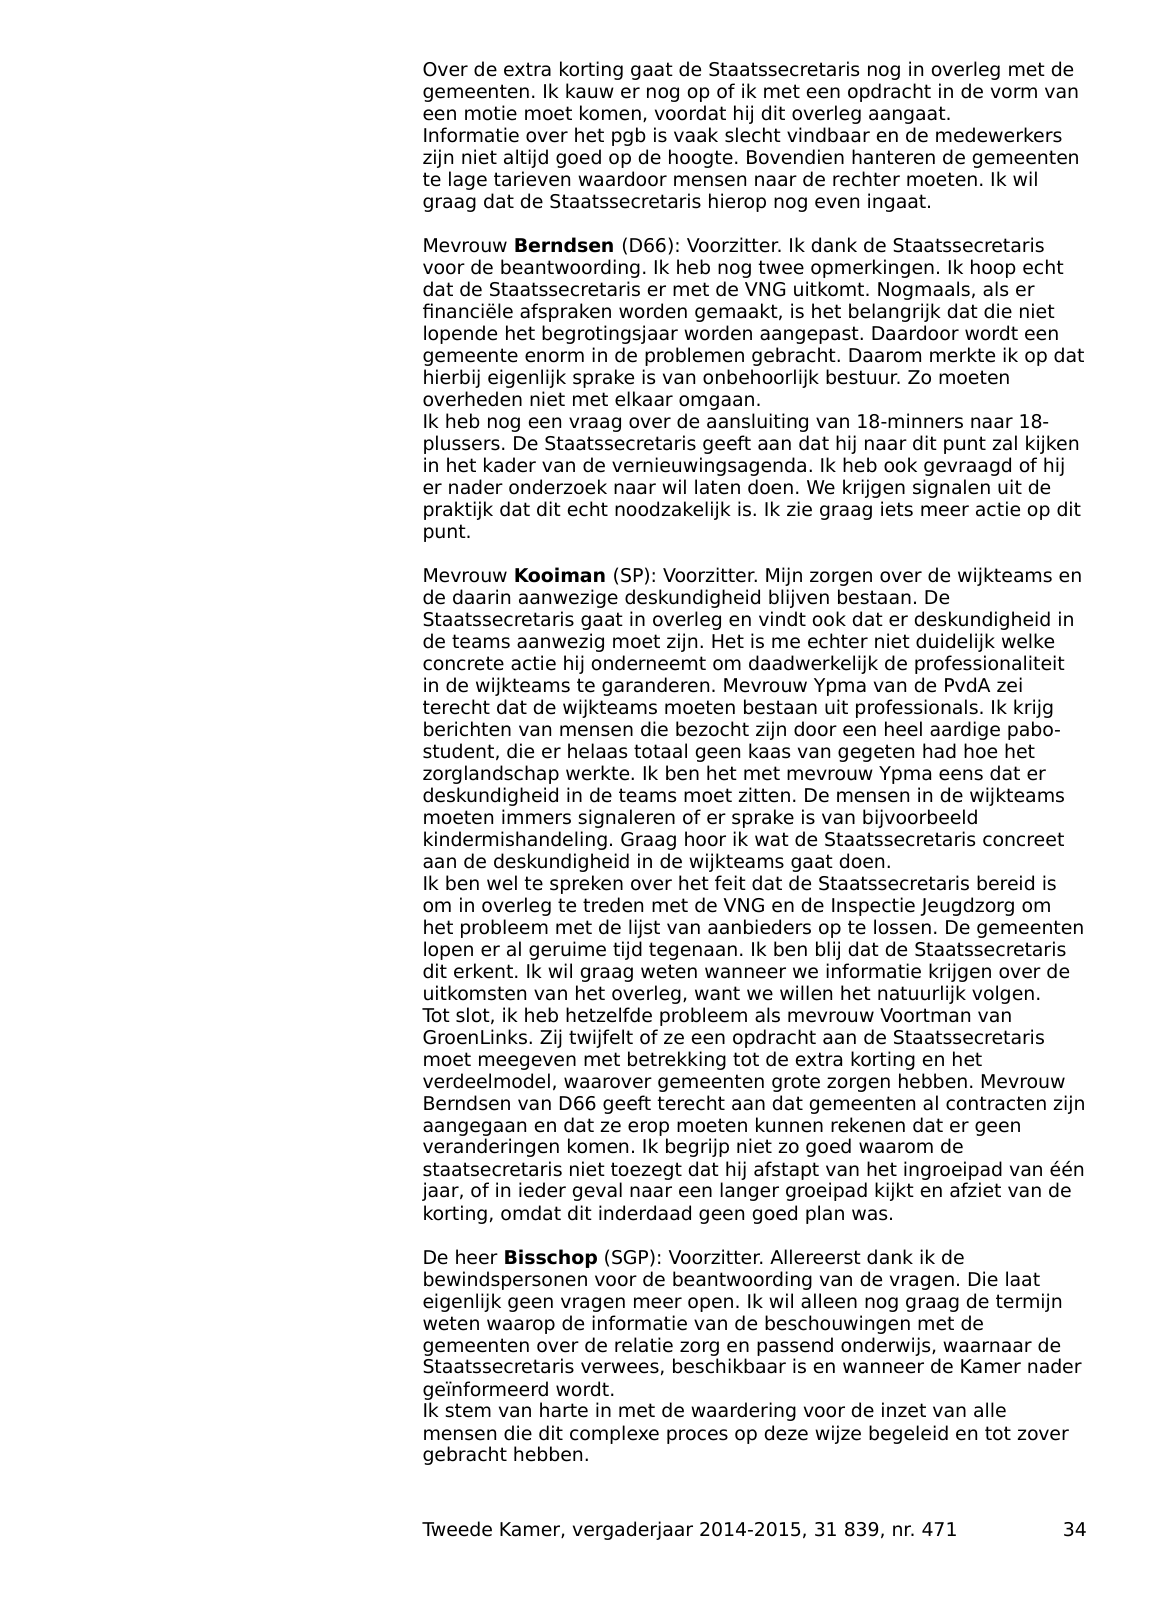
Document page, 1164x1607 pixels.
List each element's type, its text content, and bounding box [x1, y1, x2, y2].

text Over de extra korting gaat de Staatssecretaris nog in overleg met de gemeenten. Ik kauw er nog op of ik met een opdracht in de vorm van een motie moet komen, voordat hij dit overleg aangaat. [422, 59, 1087, 125]
text Mevrouw Kooiman (SP): Voorzitter. Mijn zorgen over de wijkteams en de daarin aanwezige deskundigheid blijven bestaan. De Staatssecretaris gaat in overleg en vindt ook dat er deskundigheid in de teams aanwezig moet zijn. Het is me echter niet duidelijk welke concrete actie hij onderneemt om daadwerkelijk de professionaliteit in de wijkteams te garanderen. Mevrouw Ypma van de PvdA zei terecht dat de wijkteams moeten bestaan uit professionals. Ik krijg berichten van mensen die bezocht zijn door een heel aardige pabo-student, die er helaas totaal geen kaas van gegeten had hoe het zorglandschap werkte. Ik ben het met mevrouw Ypma eens dat er deskundigheid in de teams moet zitten. De mensen in de wijkteams moeten immers signaleren of er sprake is van bijvoorbeeld kindermishandeling. Graag hoor ik wat de Staatssecretaris concreet aan de deskundigheid in de wijkteams gaat doen. [422, 565, 1087, 873]
text Ik heb nog een vraag over de aansluiting van 18-minners naar 18-plussers. De Staatssecretaris geeft aan dat hij naar dit punt zal kijken in het kader van de vernieuwingsagenda. Ik heb ook gevraagd of hij er nader onderzoek naar wil laten doen. We krijgen signalen uit de praktijk dat dit echt noodzakelijk is. Ik zie graag iets meer actie op dit punt. [422, 411, 1087, 543]
text Tot slot, ik heb hetzelfde probleem als mevrouw Voortman van GroenLinks. Zij twijfelt of ze een opdracht aan de Staatssecretaris moet meegeven met betrekking tot de extra korting en het verdeelmodel, waarover gemeenten grote zorgen hebben. Mevrouw Berndsen van D66 geeft terecht aan dat gemeenten al contracten zijn aangegaan en dat ze erop moeten kunnen rekenen dat er geen veranderingen komen. Ik begrijp niet zo goed waarom de staatsecretaris niet toezegt dat hij afstapt van het ingroeipad van één jaar, of in ieder geval naar een langer groeipad kijkt en afziet van de korting, omdat dit inderdaad geen goed plan was. [422, 1004, 1087, 1224]
text Informatie over het pgb is vaak slecht vindbaar en de medewerkers zijn niet altijd goed op de hoogte. Bovendien hanteren de gemeenten te lage tarieven waardoor mensen naar de rechter moeten. Ik wil graag dat de Staatssecretaris hierop nog even ingaat. [422, 125, 1087, 213]
text Mevrouw Berndsen (D66): Voorzitter. Ik dank de Staatssecretaris voor de beantwoording. Ik heb nog twee opmerkingen. Ik hoop echt dat de Staatssecretaris er met de VNG uitkomt. Nogmaals, als er financiële afspraken worden gemaakt, is het belangrijk dat die niet lopende het begrotingsjaar worden aangepast. Daardoor wordt een gemeente enorm in de problemen gebracht. Daarom merkte ik op dat hierbij eigenlijk sprake is van onbehoorlijk bestuur. Zo moeten overheden niet met elkaar omgaan. [422, 235, 1087, 411]
text Ik ben wel te spreken over het feit dat de Staatssecretaris bereid is om in overleg te treden met de VNG en de Inspectie Jeugdzorg om het probleem met de lijst van aanbieders op te lossen. De gemeenten lopen er al geruime tijd tegenaan. Ik ben blij dat de Staatssecretaris dit erkent. Ik wil graag weten wanneer we informatie krijgen over de uitkomsten van het overleg, want we willen het natuurlijk volgen. [422, 873, 1087, 1004]
text Ik stem van harte in met de waardering voor de inzet van alle mensen die dit complexe proces op deze wijze begeleid en tot zover gebracht hebben. [422, 1400, 1087, 1466]
text De heer Bisschop (SGP): Voorzitter. Allereerst dank ik de bewindspersonen voor de beantwoording van de vragen. Die laat eigenlijk geen vragen meer open. Ik wil alleen nog graag de termijn weten waarop de informatie van de beschouwingen met de gemeenten over de relatie zorg en passend onderwijs, waarnaar de Staatssecretaris verwees, beschikbaar is en wanneer de Kamer nader geïnformeerd wordt. [422, 1247, 1087, 1400]
